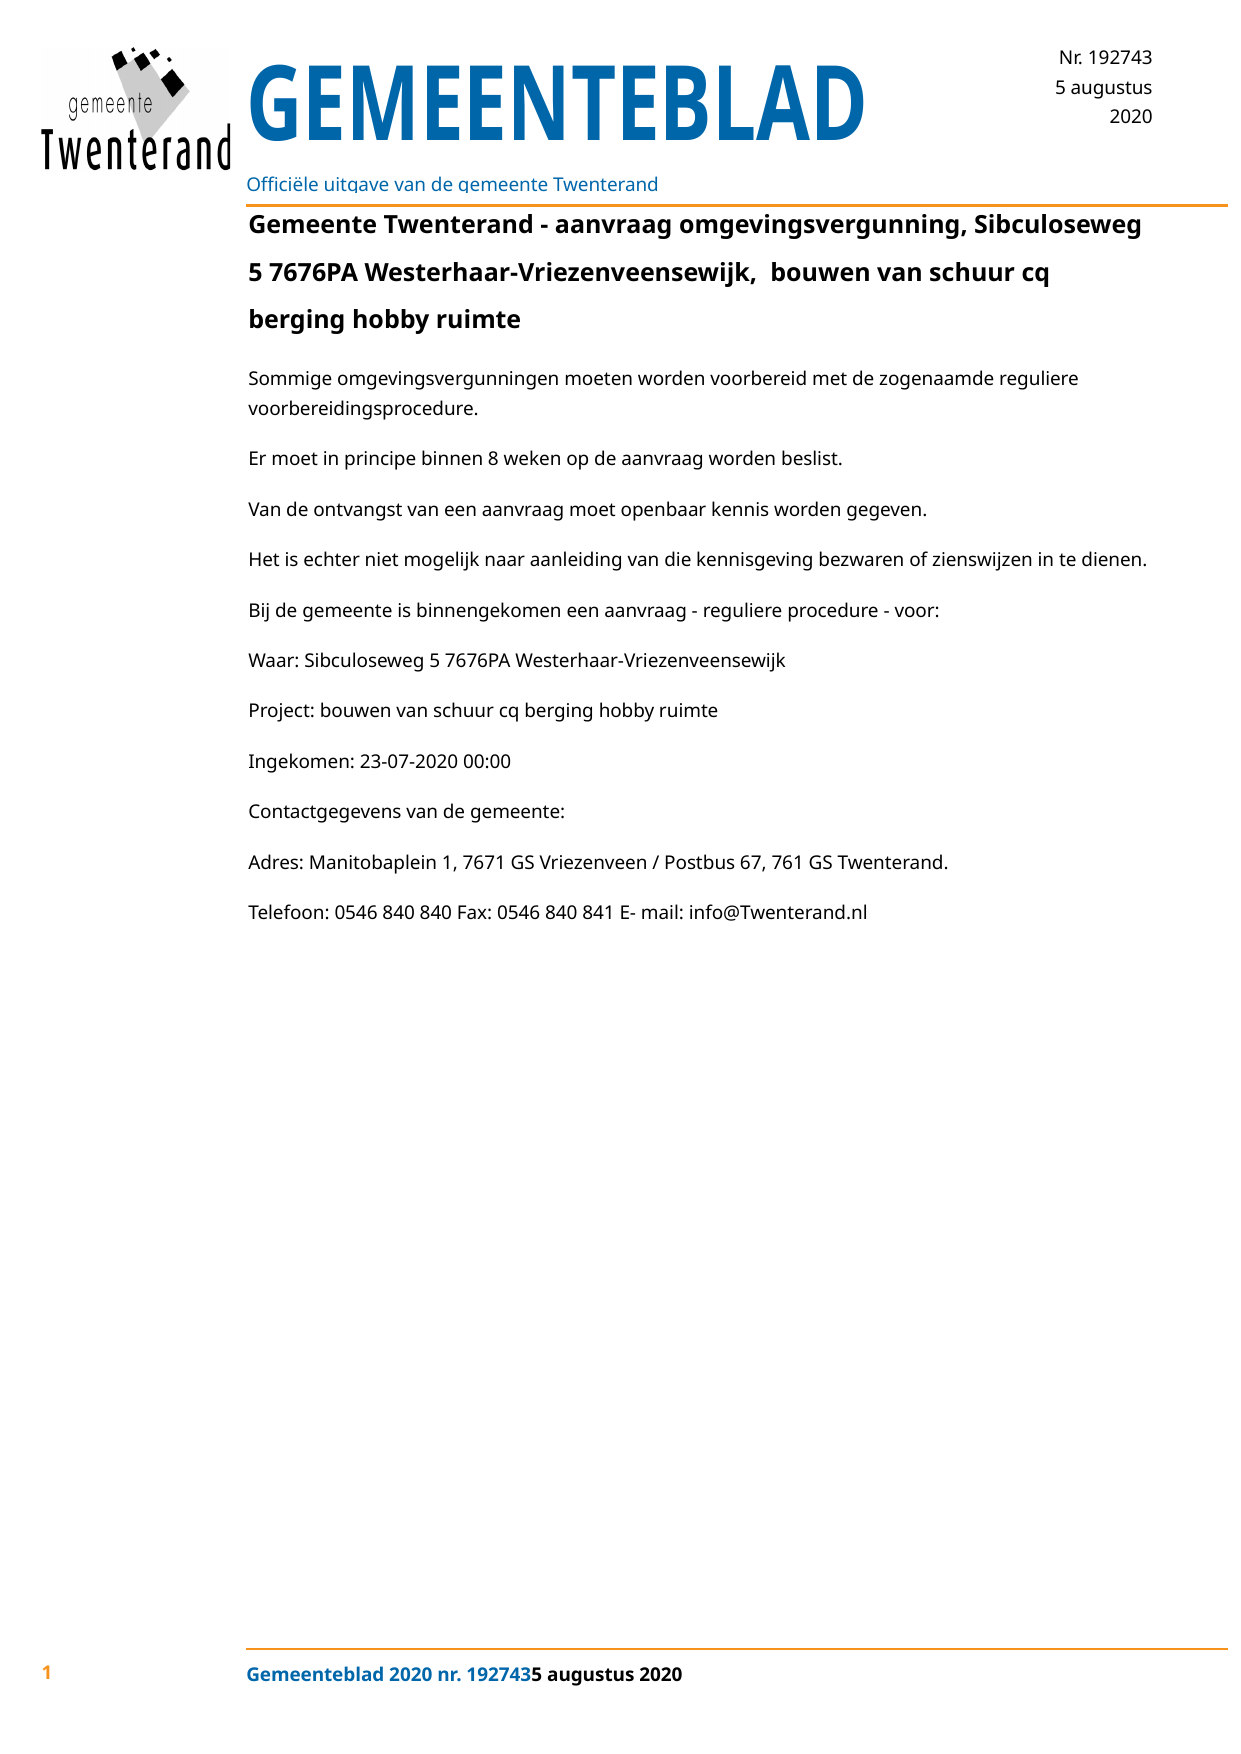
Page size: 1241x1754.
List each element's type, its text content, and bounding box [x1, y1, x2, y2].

text Ingekomen: 23-07-2020 00:00 [248, 748, 1152, 774]
text Er moet in principe binnen 8 weken op de aanvraag worden beslist. [248, 446, 1152, 471]
text Adres: Manitobaplein 1, 7671 GS Vriezenveen / Postbus 67, 761 GS Twenterand. [248, 849, 1152, 874]
text Gemeente Twenterand - aanvraag omgevingsvergunning, Sibculoseweg 5 7676PA Westerhaar-Vriezenveensewijk, bouwen van schuur cq berging hobby ruimte [248, 207, 1152, 336]
picture [41, 47, 231, 172]
text Bij de gemeente is binnengekomen een aanvraag - reguliere procedure - voor: [248, 597, 1152, 622]
text Contactgegevens van de gemeente: [248, 798, 1152, 824]
text Sommige omgevingsvergunningen moeten worden voorbereid met de zogenaamde reguliere voorbereidingsprocedure. [248, 366, 1152, 421]
text Telefoon: 0546 840 840 Fax: 0546 840 841 E- mail: info@Twenterand.nl [248, 899, 1152, 925]
text Project: bouwen van schuur cq berging hobby ruimte [248, 698, 1152, 723]
text Van de ontvangst van een aanvraag moet openbaar kennis worden gegeven. [248, 496, 1152, 522]
text Het is echter niet mogelijk naar aanleiding van die kennisgeving bezwaren of zienswijzen in te dienen. [248, 546, 1152, 572]
text Waar: Sibculoseweg 5 7676PA Westerhaar-Vriezenveensewijk [248, 647, 1152, 673]
